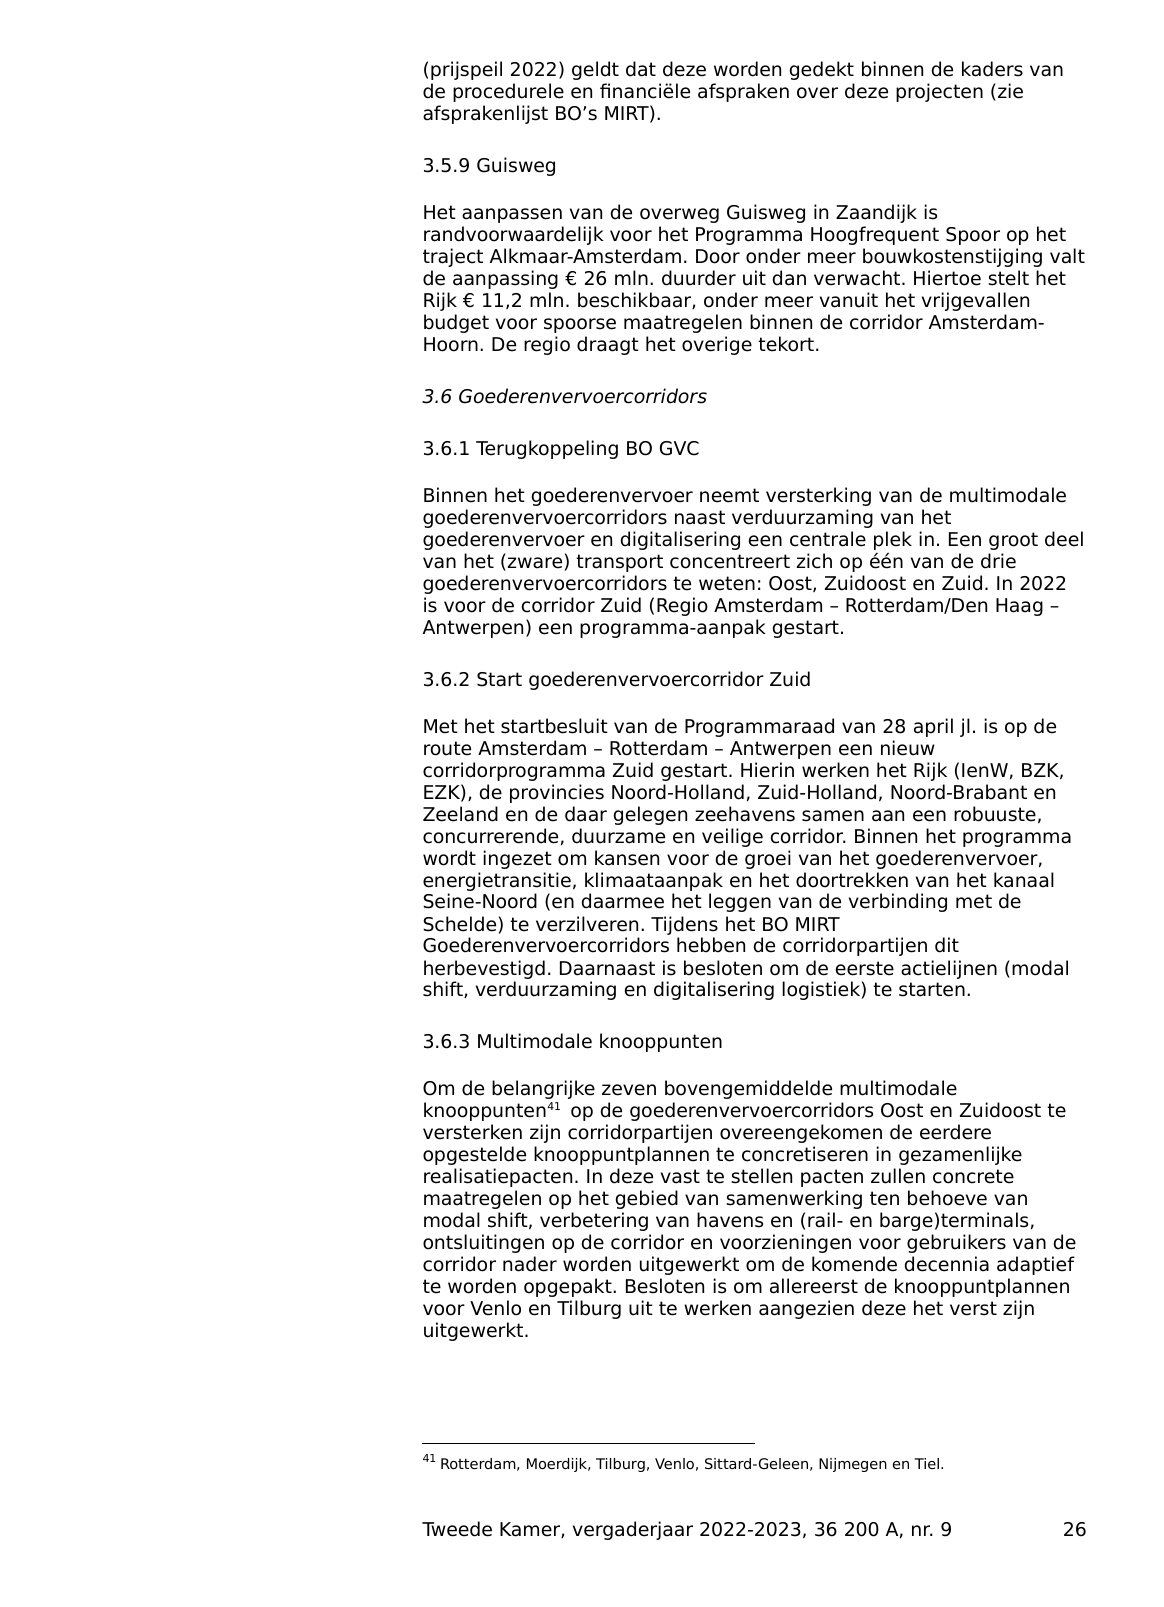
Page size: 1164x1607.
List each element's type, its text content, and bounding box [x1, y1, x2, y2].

text Met het startbesluit van de Programmaraad van 28 april jl. is op de route Amsterdam – Rotterdam – Antwerpen een nieuw corridorprogramma Zuid gestart. Hierin werken het Rijk (IenW, BZK, EZK), de provincies Noord-Holland, Zuid-Holland, Noord-Brabant en Zeeland en de daar gelegen zeehavens samen aan een robuuste, concurrerende, duurzame en veilige corridor. Binnen het programma wordt ingezet om kansen voor de groei van het goederenvervoer, energietransitie, klimaataanpak en het doortrekken van het kanaal Seine-Noord (en daarmee het leggen van de verbinding met de Schelde) te verzilveren. Tijdens het BO MIRT Goederenvervoercorridors hebben de corridorpartijen dit herbevestigd. Daarnaast is besloten om de eerste actielijnen (modal shift, verduurzaming en digitalisering logistiek) te starten. [422, 716, 1087, 1001]
text (prijspeil 2022) geldt dat deze worden gedekt binnen de kaders van de procedurele en financiële afspraken over deze projecten (zie afsprakenlijst BO’s MIRT). [422, 59, 1087, 125]
subtitle 3.6 Goederenvervoercorridors [422, 386, 1087, 408]
text Om de belangrijke zeven bovengemiddelde multimodale knooppunten op de goederenvervoercorridors Oost en Zuidoost te versterken zijn corridorpartijen overeengekomen de eerdere opgestelde knooppuntplannen te concretiseren in gezamenlijke realisatiepacten. In deze vast te stellen pacten zullen concrete maatregelen op het gebied van samenwerking ten behoeve van modal shift, verbetering van havens en (rail- en barge)terminals, ontsluitingen op de corridor en voorzieningen voor gebruikers van de corridor nader worden uitgewerkt om de komende decennia adaptief te worden opgepakt. Besloten is om allereerst de knooppuntplannen voor Venlo en Tilburg uit te werken aangezien deze het verst zijn uitgewerkt. [422, 1078, 1087, 1342]
subtitle 3.5.9 Guisweg [422, 155, 1087, 177]
subtitle 3.6.2 Start goederenvervoercorridor Zuid [422, 669, 1087, 691]
text Rotterdam, Moerdijk, Tilburg, Venlo, Sittard-Geleen, Nijmegen en Tiel. [422, 1452, 1087, 1474]
text Het aanpassen van de overweg Guisweg in Zaandijk is randvoorwaardelijk voor het Programma Hoogfrequent Spoor op het traject Alkmaar-Amsterdam. Door onder meer bouwkostenstijging valt de aanpassing € 26 mln. duurder uit dan verwacht. Hiertoe stelt het Rijk € 11,2 mln. beschikbaar, onder meer vanuit het vrijgevallen budget voor spoorse maatregelen binnen de corridor Amsterdam-Hoorn. De regio draagt het overige tekort. [422, 202, 1087, 356]
subtitle 3.6.3 Multimodale knooppunten [422, 1031, 1087, 1053]
subtitle 3.6.1 Terugkoppeling BO GVC [422, 438, 1087, 460]
text Binnen het goederenvervoer neemt versterking van de multimodale goederenvervoercorridors naast verduurzaming van het goederenvervoer en digitalisering een centrale plek in. Een groot deel van het (zware) transport concentreert zich op één van de drie goederenvervoercorridors te weten: Oost, Zuidoost en Zuid. In 2022 is voor de corridor Zuid (Regio Amsterdam – Rotterdam/Den Haag – Antwerpen) een programma-aanpak gestart. [422, 485, 1087, 639]
